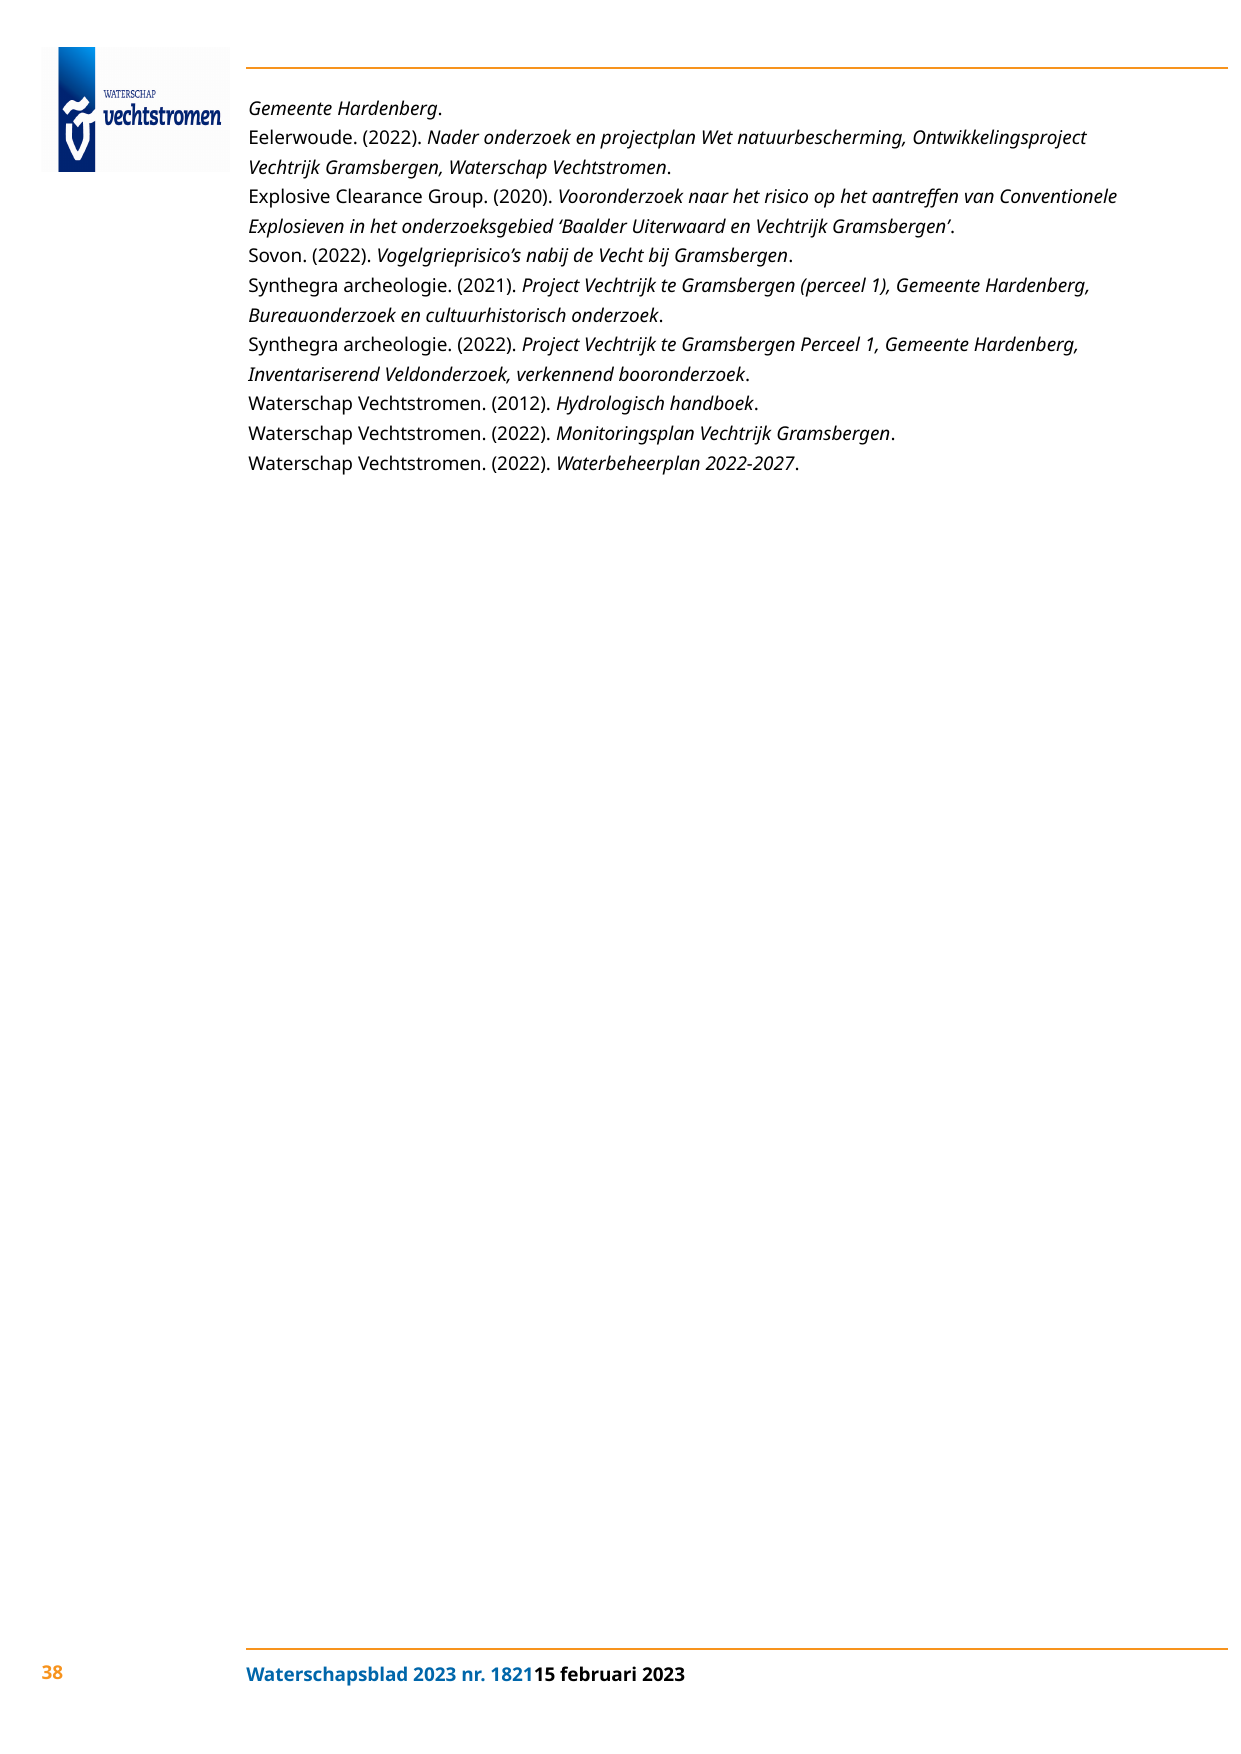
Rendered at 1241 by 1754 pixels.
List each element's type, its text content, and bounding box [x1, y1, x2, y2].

text Synthegra archeologie. (2022). Project Vechtrijk te Gramsbergen Perceel 1, Gemeente Hardenberg, Inventariserend Veldonderzoek, verkennend booronderzoek. [248, 331, 1152, 387]
text Gemeente Hardenberg. [248, 95, 1152, 121]
text Waterschap Vechtstromen. (2022). Waterbeheerplan 2022-2027. [248, 450, 1152, 476]
text Eelerwoude. (2022). Nader onderzoek en projectplan Wet natuurbescherming, Ontwikkelingsproject Vechtrijk Gramsbergen, Waterschap Vechtstromen. [248, 124, 1152, 180]
text Waterschap Vechtstromen. (2012). Hydrologisch handboek. [248, 391, 1152, 416]
text Sovon. (2022). Vogelgrieprisico’s nabij de Vecht bij Gramsbergen. [248, 243, 1152, 268]
text Waterschap Vechtstromen. (2022). Monitoringsplan Vechtrijk Gramsbergen. [248, 420, 1152, 446]
text Explosive Clearance Group. (2020). Vooronderzoek naar het risico op het aantreffen van Conventionele Explosieven in het onderzoeksgebied ‘Baalder Uiterwaard en Vechtrijk Gramsbergen’. [248, 183, 1152, 239]
text Synthegra archeologie. (2021). Project Vechtrijk te Gramsbergen (perceel 1), Gemeente Hardenberg, Bureauonderzoek en cultuurhistorisch onderzoek. [248, 272, 1152, 328]
picture [41, 47, 231, 172]
